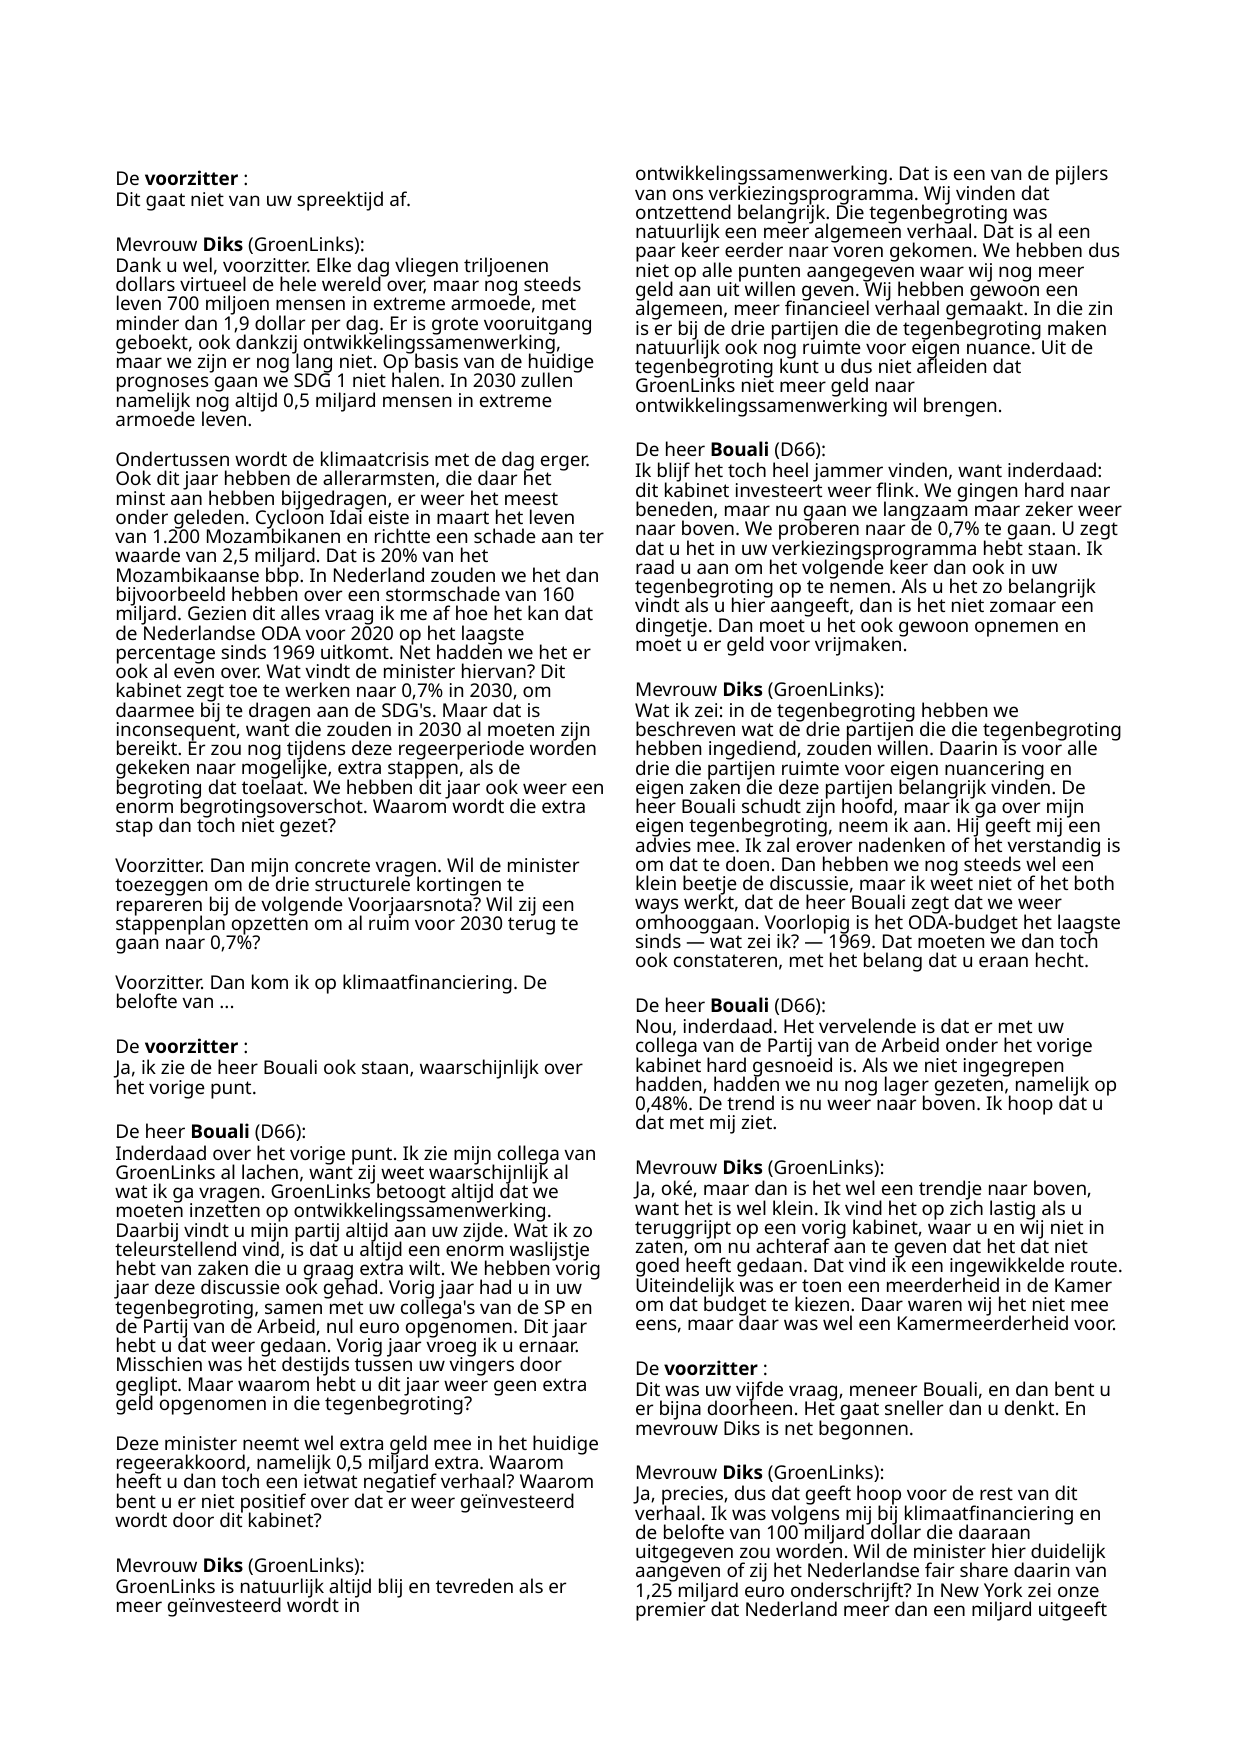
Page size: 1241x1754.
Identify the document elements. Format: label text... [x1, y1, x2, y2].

text Ja, ik zie de heer Bouali ook staan, waarschijnlijk over het vorige punt. [115, 1059, 605, 1098]
text GroenLinks is natuurlijk altijd blij en tevreden als er meer geïnvesteerd wordt in [115, 1578, 605, 1616]
text De heer Bouali (D66): [635, 992, 1125, 1018]
text Mevrouw Diks (GroenLinks): [635, 676, 1125, 702]
text Voorzitter. Dan mijn concrete vragen. Wil de minister toezeggen om de drie structurele kortingen te repareren bij de volgende Voorjaarsnota? Wil zij een stappenplan opzetten om al ruim voor 2030 terug te gaan naar 0,7%? [115, 857, 605, 953]
text De voorzitter : [115, 1034, 605, 1059]
text Mevrouw Diks (GroenLinks): [635, 1459, 1125, 1485]
text De heer Bouali (D66): [115, 1119, 605, 1144]
text De voorzitter : [115, 165, 605, 191]
text Wat ik zei: in de tegenbegroting hebben we beschreven wat de drie partijen die die tegenbegroting hebben ingediend, zouden willen. Daarin is voor alle drie die partijen ruimte voor eigen nuancering en eigen zaken die deze partijen belangrijk vinden. De heer Bouali schudt zijn hoofd, maar ik ga over mijn eigen tegenbegroting, neem ik aan. Hij geeft mij een advies mee. Ik zal erover nadenken of het verstandig is om dat te doen. Dan hebben we nog steeds wel een klein beetje de discussie, maar ik weet niet of het both ways werkt, dat de heer Bouali zegt dat we weer omhooggaan. Voorlopig is het ODA-budget het laagste sinds — wat zei ik? — 1969. Dat moeten we dan toch ook constateren, met het belang dat u eraan hecht. [635, 702, 1125, 971]
text Voorzitter. Dan kom ik op klimaatfinanciering. De belofte van ... [115, 974, 605, 1013]
text Deze minister neemt wel extra geld mee in het huidige regeerakkoord, namelijk 0,5 miljard extra. Waarom heeft u dan toch een ietwat negatief verhaal? Waarom bent u er niet positief over dat er weer geïnvesteerd wordt door dit kabinet? [115, 1435, 605, 1531]
text Dit was uw vijfde vraag, meneer Bouali, en dan bent u er bijna doorheen. Het gaat sneller dan u denkt. En mevrouw Diks is net begonnen. [635, 1381, 1125, 1439]
text ontwikkelingssamenwerking. Dat is een van de pijlers van ons verkiezingsprogramma. Wij vinden dat ontzettend belangrijk. Die tegenbegroting was natuurlijk een meer algemeen verhaal. Dat is al een paar keer eerder naar voren gekomen. We hebben dus niet op alle punten aangegeven waar wij nog meer geld aan uit willen geven. Wij hebben gewoon een algemeen, meer financieel verhaal gemaakt. In die zin is er bij de drie partijen die de tegenbegroting maken natuurlijk ook nog ruimte voor eigen nuance. Uit de tegenbegroting kunt u dus niet afleiden dat GroenLinks niet meer geld naar ontwikkelingssamenwerking wil brengen. [635, 165, 1125, 416]
text Nou, inderdaad. Het vervelende is dat er met uw collega van de Partij van de Arbeid onder het vorige kabinet hard gesnoeid is. Als we niet ingegrepen hadden, hadden we nu nog lager gezeten, namelijk op 0,48%. De trend is nu weer naar boven. Ik hoop dat u dat met mij ziet. [635, 1018, 1125, 1134]
text Ondertussen wordt de klimaatcrisis met de dag erger. Ook dit jaar hebben de allerarmsten, die daar het minst aan hebben bijgedragen, er weer het meest onder geleden. Cycloon Idai eiste in maart het leven van 1.200 Mozambikanen en richtte een schade aan ter waarde van 2,5 miljard. Dat is 20% van het Mozambikaanse bbp. In Nederland zouden we het dan bijvoorbeeld hebben over een stormschade van 160 miljard. Gezien dit alles vraag ik me af hoe het kan dat de Nederlandse ODA voor 2020 op het laagste percentage sinds 1969 uitkomt. Net hadden we het er ook al even over. Wat vindt de minister hiervan? Dit kabinet zegt toe te werken naar 0,7% in 2030, om daarmee bij te dragen aan de SDG's. Maar dat is inconsequent, want die zouden in 2030 al moeten zijn bereikt. Er zou nog tijdens deze regeerperiode worden gekeken naar mogelijke, extra stappen, als de begroting dat toelaat. We hebben dit jaar ook weer een enorm begrotingsoverschot. Waarom wordt die extra stap dan toch niet gezet? [115, 451, 605, 836]
text Inderdaad over het vorige punt. Ik zie mijn collega van GroenLinks al lachen, want zij weet waarschijnlijk al wat ik ga vragen. GroenLinks betoogt altijd dat we moeten inzetten op ontwikkelingssamenwerking. Daarbij vindt u mijn partij altijd aan uw zijde. Wat ik zo teleurstellend vind, is dat u altijd een enorm waslijstje hebt van zaken die u graag extra wilt. We hebben vorig jaar deze discussie ook gehad. Vorig jaar had u in uw tegenbegroting, samen met uw collega's van de SP en de Partij van de Arbeid, nul euro opgenomen. Dit jaar hebt u dat weer gedaan. Vorig jaar vroeg ik u ernaar. Misschien was het destijds tussen uw vingers door geglipt. Maar waarom hebt u dit jaar weer geen extra geld opgenomen in die tegenbegroting? [115, 1144, 605, 1414]
text Mevrouw Diks (GroenLinks): [115, 1552, 605, 1578]
text Ja, precies, dus dat geeft hoop voor de rest van dit verhaal. Ik was volgens mij bij klimaatfinanciering en de belofte van 100 miljard dollar die daaraan uitgegeven zou worden. Wil de minister hier duidelijk aangeven of zij het Nederlandse fair share daarin van 1,25 miljard euro onderschrijft? In New York zei onze premier dat Nederland meer dan een miljard uitgeeft [635, 1485, 1125, 1620]
text Dit gaat niet van uw spreektijd af. [115, 191, 605, 210]
text Mevrouw Diks (GroenLinks): [115, 231, 605, 257]
text De heer Bouali (D66): [635, 437, 1125, 462]
text Mevrouw Diks (GroenLinks): [635, 1154, 1125, 1180]
text De voorzitter : [635, 1355, 1125, 1381]
text Ik blijf het toch heel jammer vinden, want inderdaad: dit kabinet investeert weer flink. We gingen hard naar beneden, maar nu gaan we langzaam maar zeker weer naar boven. We proberen naar de 0,7% te gaan. U zegt dat u het in uw verkiezingsprogramma hebt staan. Ik raad u aan om het volgende keer dan ook in uw tegenbegroting op te nemen. Als u het zo belangrijk vindt als u hier aangeeft, dan is het niet zomaar een dingetje. Dan moet u het ook gewoon opnemen en moet u er geld voor vrijmaken. [635, 462, 1125, 655]
text Ja, oké, maar dan is het wel een trendje naar boven, want het is wel klein. Ik vind het op zich lastig als u teruggrijpt op een vorig kabinet, waar u en wij niet in zaten, om nu achteraf aan te geven dat het dat niet goed heeft gedaan. Dat vind ik een ingewikkelde route. Uiteindelijk was er toen een meerderheid in de Kamer om dat budget te kiezen. Daar waren wij het niet mee eens, maar daar was wel een Kamermeerderheid voor. [635, 1180, 1125, 1334]
text Dank u wel, voorzitter. Elke dag vliegen triljoenen dollars virtueel de hele wereld over, maar nog steeds leven 700 miljoen mensen in extreme armoede, met minder dan 1,9 dollar per dag. Er is grote vooruitgang geboekt, ook dankzij ontwikkelingssamenwerking, maar we zijn er nog lang niet. Op basis van de huidige prognoses gaan we SDG 1 niet halen. In 2030 zullen namelijk nog altijd 0,5 miljard mensen in extreme armoede leven. [115, 257, 605, 430]
